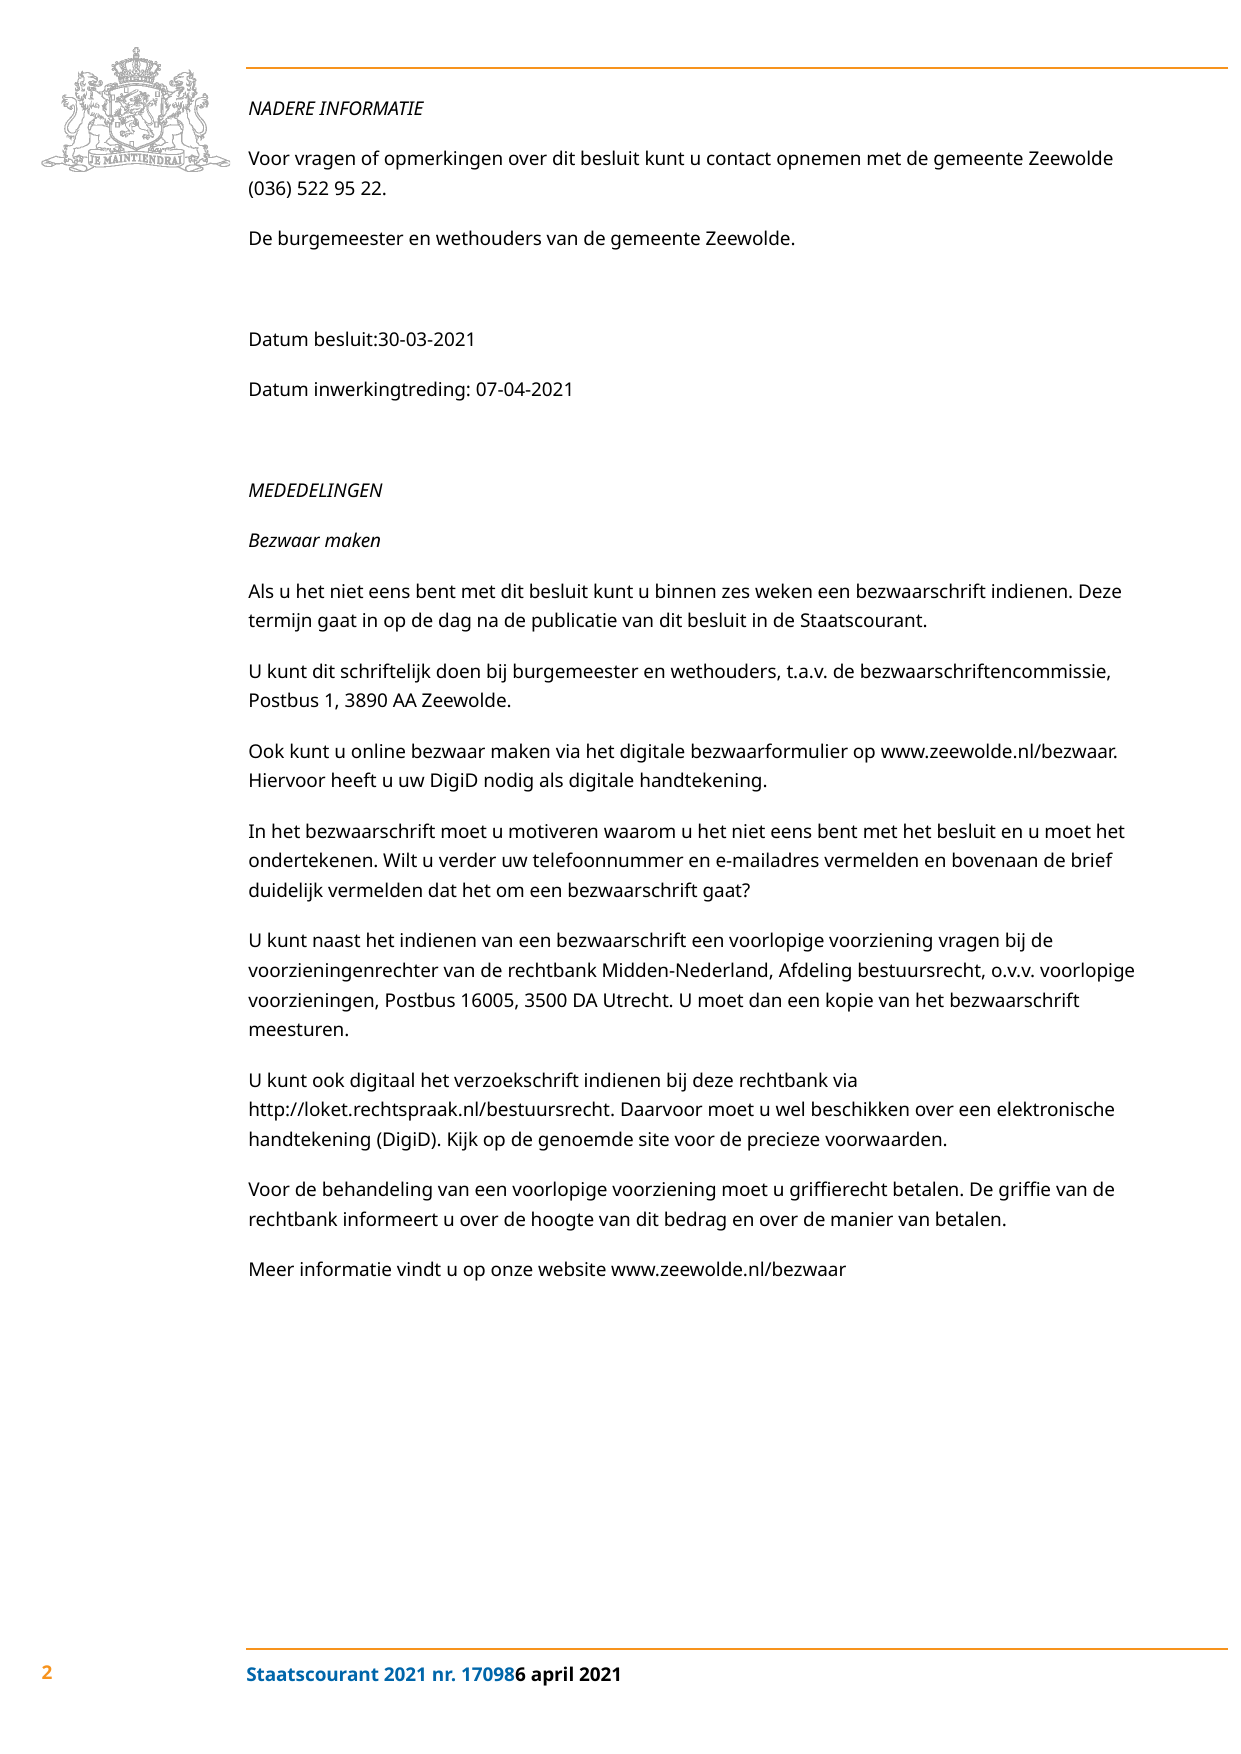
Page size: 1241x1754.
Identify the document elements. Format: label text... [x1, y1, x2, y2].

text MEDEDELINGEN [248, 477, 1152, 503]
text Voor vragen of opmerkingen over dit besluit kunt u contact opnemen met de gemeente Zeewolde (036) 522 95 22. [248, 145, 1152, 201]
text Ook kunt u online bezwaar maken via het digitale bezwaarformulier op www.zeewolde.nl/bezwaar. Hiervoor heeft u uw DigiD nodig als digitale handtekening. [248, 738, 1152, 793]
text Bezwaar maken [248, 528, 1152, 553]
text In het bezwaarschrift moet u motiveren waarom u het niet eens bent met het besluit en u moet het ondertekenen. Wilt u verder uw telefoonnummer en e-mailadres vermelden en bovenaan de brief duidelijk vermelden dat het om een bezwaarschrift gaat? [248, 818, 1152, 903]
text Meer informatie vindt u op onze website www.zeewolde.nl/bezwaar [248, 1256, 1152, 1282]
text U kunt naast het indienen van een bezwaarschrift een voorlopige voorziening vragen bij de voorzieningenrechter van de rechtbank Midden-Nederland, Afdeling bestuursrecht, o.v.v. voorlopige voorzieningen, Postbus 16005, 3500 DA Utrecht. U moet dan een kopie van het bezwaarschrift meesturen. [248, 928, 1152, 1042]
text Datum inwerkingtreding: 07-04-2021 [248, 376, 1152, 402]
text Als u het niet eens bent met dit besluit kunt u binnen zes weken een bezwaarschrift indienen. Deze termijn gaat in op de dag na de publicatie van dit besluit in de Staatscourant. [248, 578, 1152, 633]
text U kunt ook digitaal het verzoekschrift indienen bij deze rechtbank via http://loket.rechtspraak.nl/bestuursrecht. Daarvoor moet u wel beschikken over een elektronische handtekening (DigiD). Kijk op de genoemde site voor de precieze voorwaarden. [248, 1067, 1152, 1152]
text Voor de behandeling van een voorlopige voorziening moet u griffierecht betalen. De griffie van de rechtbank informeert u over de hoogte van dit bedrag en over de manier van betalen. [248, 1176, 1152, 1232]
text NADERE INFORMATIE [248, 95, 1152, 121]
text De burgemeester en wethouders van de gemeente Zeewolde. [248, 225, 1152, 251]
picture [41, 47, 231, 172]
text Datum besluit:30-03-2021 [248, 326, 1152, 352]
text U kunt dit schriftelijk doen bij burgemeester en wethouders, t.a.v. de bezwaarschriftencommissie, Postbus 1, 3890 AA Zeewolde. [248, 658, 1152, 713]
